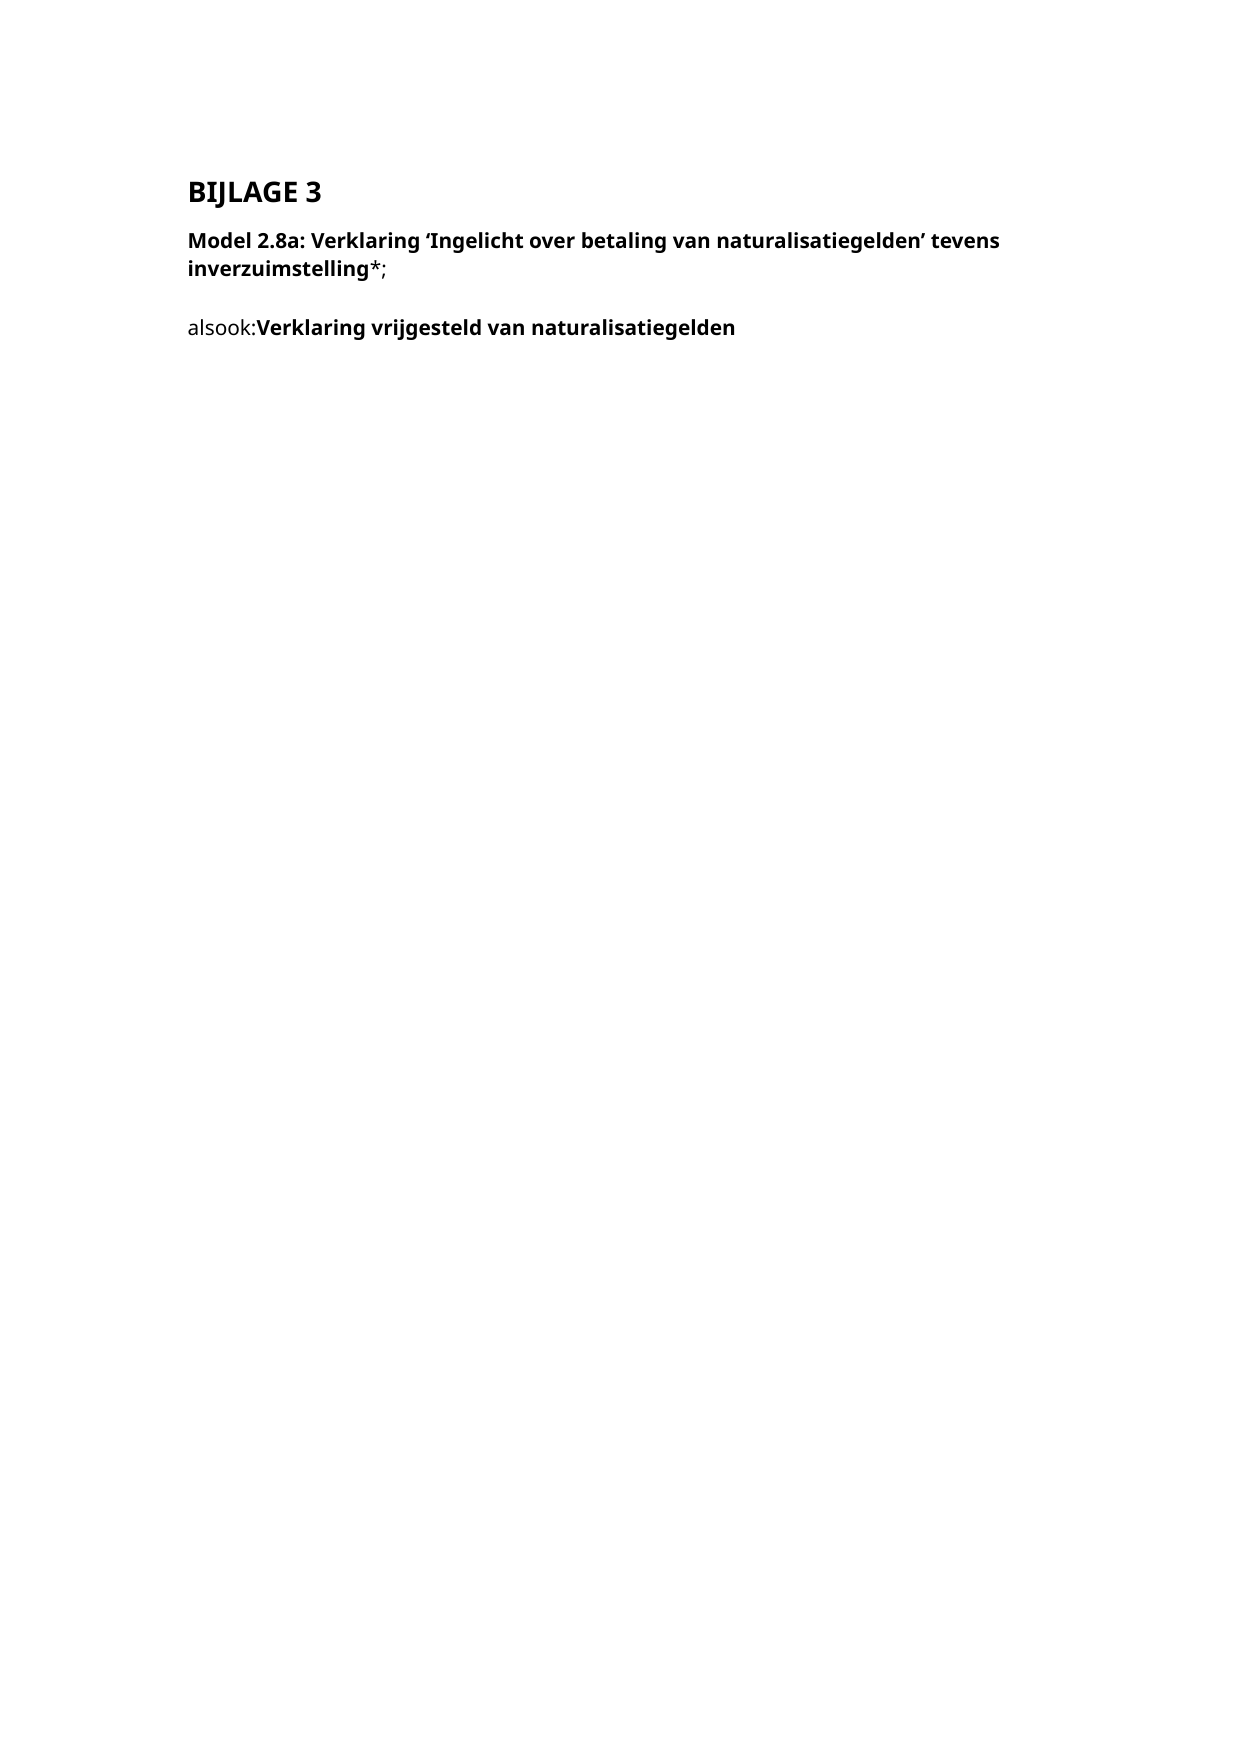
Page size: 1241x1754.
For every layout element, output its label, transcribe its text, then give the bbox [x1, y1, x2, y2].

text alsook:Verklaring vrijgesteld van naturalisatiegelden [187, 313, 1053, 341]
subtitle BIJLAGE 3 [187, 172, 1053, 211]
text Model 2.8a: Verklaring ‘Ingelicht over betaling van naturalisatiegelden’ tevens inverzuimstelling*; [187, 226, 1053, 283]
